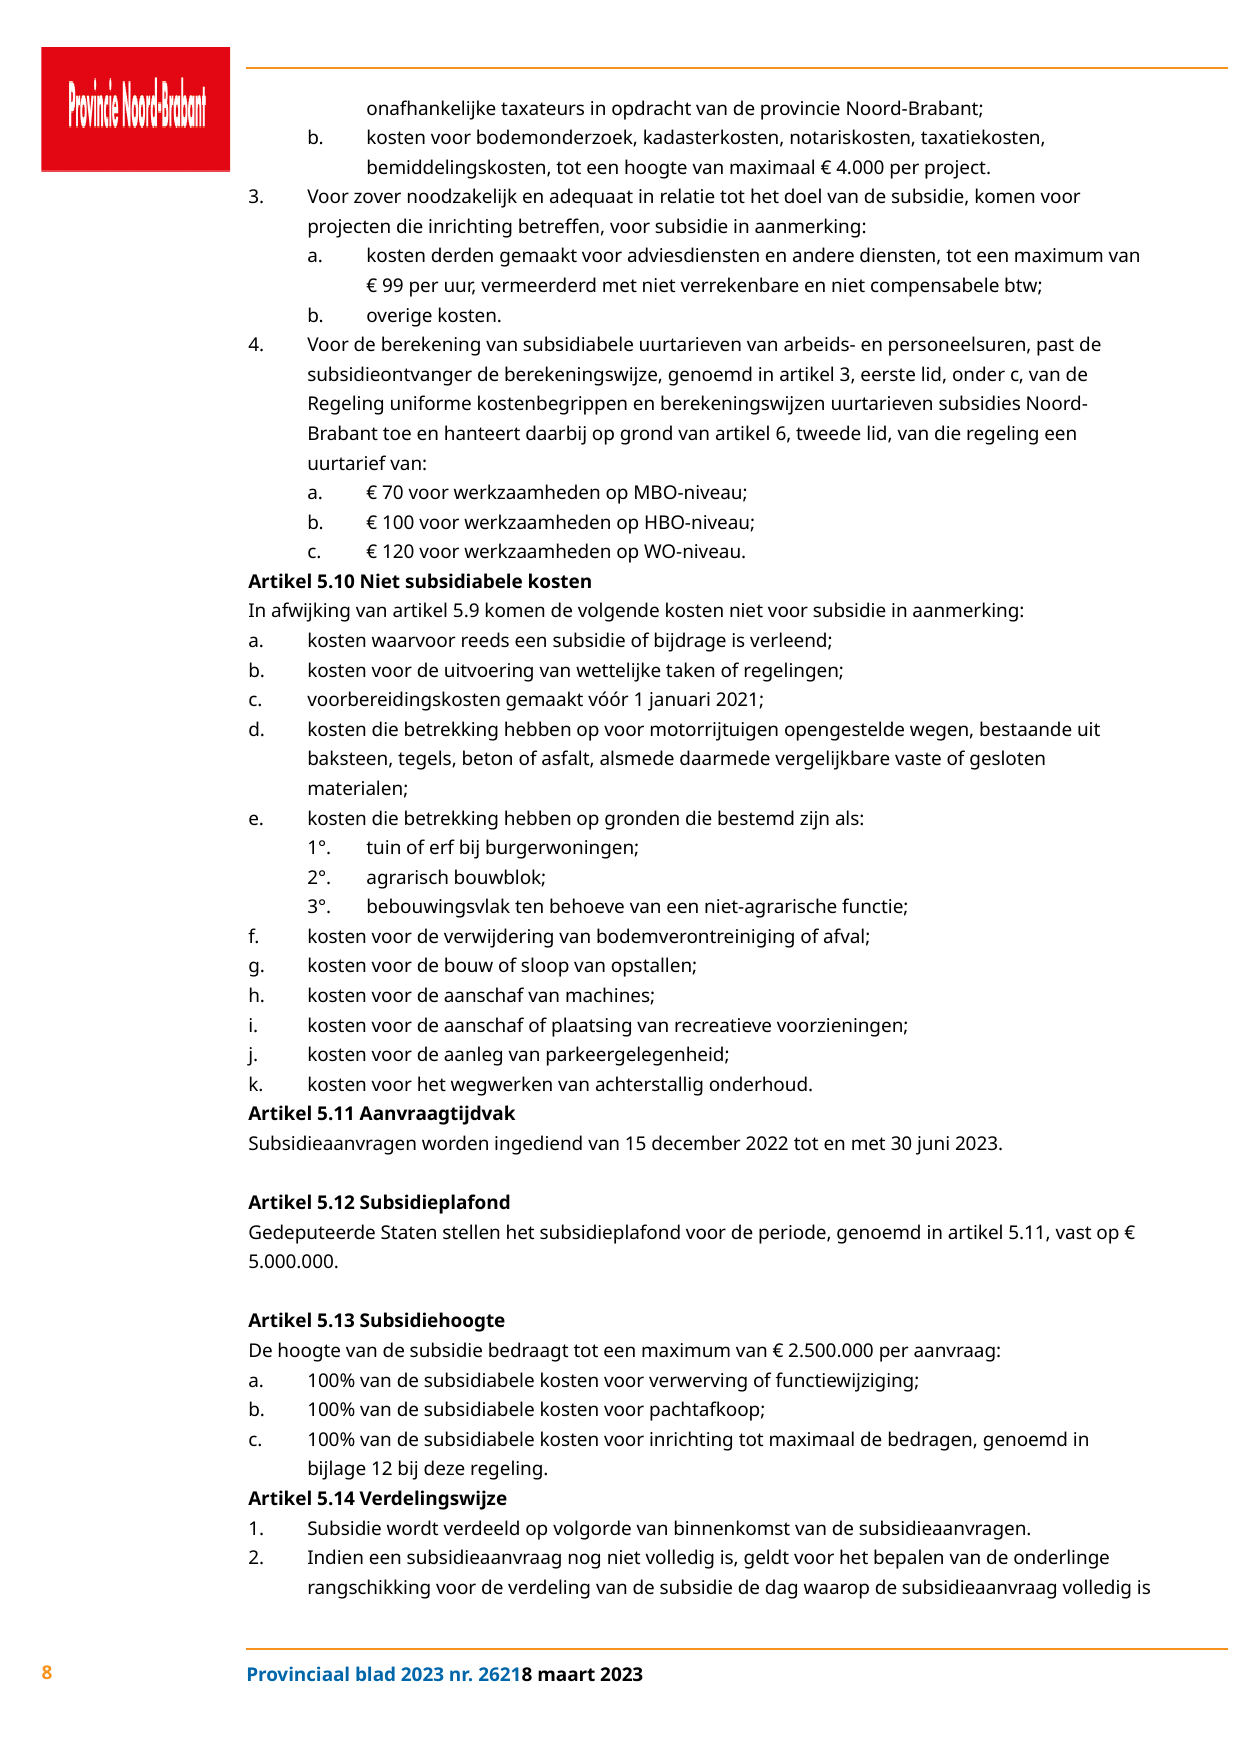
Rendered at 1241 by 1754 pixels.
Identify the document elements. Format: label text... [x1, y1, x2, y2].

list bebouwingsvlak ten behoeve van een niet-agrarische functie; [307, 893, 1152, 919]
list kosten waarvoor reeds een subsidie of bijdrage is verleend; [248, 627, 1152, 653]
text Artikel 5.11 Aanvraagtijdvak [248, 1101, 1152, 1126]
list kosten voor de aanschaf of plaatsing van recreatieve voorzieningen; [248, 1012, 1152, 1038]
list Voor zover noodzakelijk en adequaat in relatie tot het doel van de subsidie, komen voor projecten die inrichting betreffen, voor subsidie in aanmerking: [248, 183, 1152, 239]
list Subsidie wordt verdeeld op volgorde van binnenkomst van de subsidieaanvragen. [248, 1515, 1152, 1541]
picture [41, 47, 231, 172]
list kosten voor bodemonderzoek, kadasterkosten, notariskosten, taxatiekosten, bemiddelingskosten, tot een hoogte van maximaal € 4.000 per project. [307, 124, 1152, 180]
text Subsidieaanvragen worden ingediend van 15 december 2022 tot en met 30 juni 2023. [248, 1130, 1152, 1156]
list 100% van de subsidiabele kosten voor verwerving of functiewijziging; [248, 1367, 1152, 1393]
list kosten voor de aanschaf van machines; [248, 982, 1152, 1008]
text Artikel 5.13 Subsidiehoogte [248, 1308, 1152, 1333]
list Voor de berekening van subsidiabele uurtarieven van arbeids- en personeelsuren, past de subsidieontvanger de berekeningswijze, genoemd in artikel 3, eerste lid, onder c, van de Regeling uniforme kostenbegrippen en berekeningswijzen uurtarieven subsidies Noord-Brabant toe en hanteert daarbij op grond van artikel 6, tweede lid, van die regeling een uurtarief van: [248, 331, 1152, 476]
list kosten voor de verwijdering van bodemverontreiniging of afval; [248, 923, 1152, 949]
text In afwijking van artikel 5.9 komen de volgende kosten niet voor subsidie in aanmerking: [248, 598, 1152, 623]
list kosten voor de aanleg van parkeergelegenheid; [248, 1041, 1152, 1067]
text De hoogte van de subsidie bedraagt tot een maximum van € 2.500.000 per aanvraag: [248, 1337, 1152, 1363]
list kosten die betrekking hebben op gronden die bestemd zijn als: [248, 805, 1152, 831]
list kosten die betrekking hebben op voor motorrijtuigen opengestelde wegen, bestaande uit baksteen, tegels, beton of asfalt, alsmede daarmede vergelijkbare vaste of gesloten materialen; [248, 716, 1152, 801]
text Artikel 5.10 Niet subsidiabele kosten [248, 568, 1152, 594]
list kosten voor de bouw of sloop van opstallen; [248, 953, 1152, 978]
text Gedeputeerde Staten stellen het subsidieplafond voor de periode, genoemd in artikel 5.11, vast op € 5.000.000. [248, 1219, 1152, 1274]
list voorbereidingskosten gemaakt vóór 1 januari 2021; [248, 686, 1152, 712]
list Indien een subsidieaanvraag nog niet volledig is, geldt voor het bepalen van de onderlinge rangschikking voor de verdeling van de subsidie de dag waarop de subsidieaanvraag volledig is [248, 1544, 1152, 1600]
list overige kosten. [307, 302, 1152, 328]
list 100% van de subsidiabele kosten voor pachtafkoop; [248, 1396, 1152, 1422]
list kosten derden gemaakt voor adviesdiensten en andere diensten, tot een maximum van € 99 per uur, vermeerderd met niet verrekenbare en niet compensabele btw; [307, 243, 1152, 298]
list agrarisch bouwblok; [307, 864, 1152, 890]
list € 120 voor werkzaamheden op WO-niveau. [307, 538, 1152, 564]
list 100% van de subsidiabele kosten voor inrichting tot maximaal de bedragen, genoemd in bijlage 12 bij deze regeling. [248, 1426, 1152, 1481]
list kosten voor de uitvoering van wettelijke taken of regelingen; [248, 657, 1152, 683]
list € 70 voor werkzaamheden op MBO-niveau; [307, 479, 1152, 505]
list € 100 voor werkzaamheden op HBO-niveau; [307, 509, 1152, 535]
text Artikel 5.12 Subsidieplafond [248, 1189, 1152, 1215]
list kosten voor het wegwerken van achterstallig onderhoud. [248, 1071, 1152, 1097]
list tuin of erf bij burgerwoningen; [307, 834, 1152, 860]
text Artikel 5.14 Verdelingswijze [248, 1485, 1152, 1511]
list onafhankelijke taxateurs in opdracht van de provincie Noord-Brabant; [307, 95, 1152, 121]
